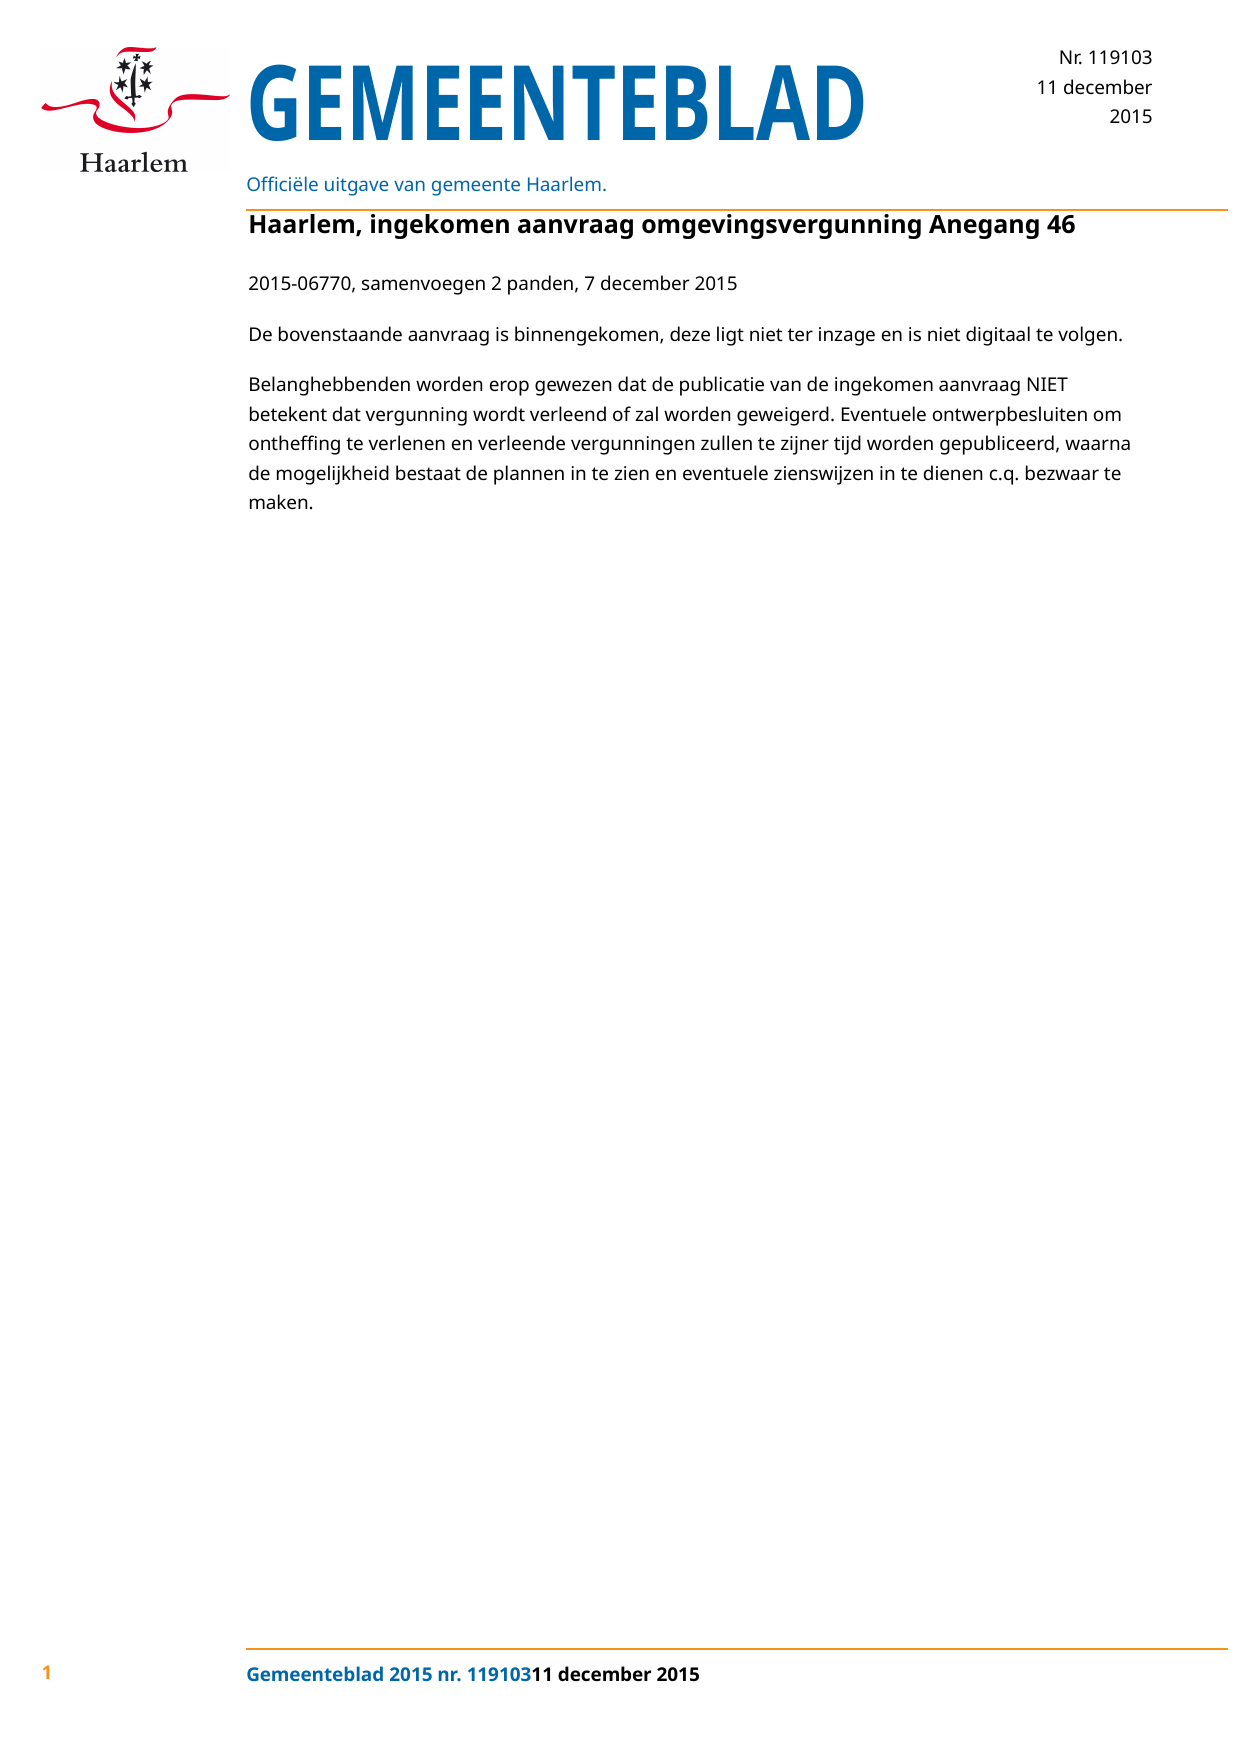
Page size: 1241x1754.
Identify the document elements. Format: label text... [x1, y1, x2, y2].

text Haarlem, ingekomen aanvraag omgevingsvergunning Anegang 46 [248, 211, 1152, 241]
text 2015-06770, samenvoegen 2 panden, 7 december 2015 [248, 270, 1152, 296]
text Belanghebbenden worden erop gewezen dat de publicatie van de ingekomen aanvraag NIET betekent dat vergunning wordt verleend of zal worden geweigerd. Eventuele ontwerpbesluiten om ontheffing te verlenen en verleende vergunningen zullen te zijner tijd worden gepubliceerd, waarna de mogelijkheid bestaat de plannen in te zien en eventuele zienswijzen in te dienen c.q. bezwaar te maken. [248, 371, 1152, 515]
text De bovenstaande aanvraag is binnengekomen, deze ligt niet ter inzage en is niet digitaal te volgen. [248, 321, 1152, 346]
picture [41, 47, 231, 172]
